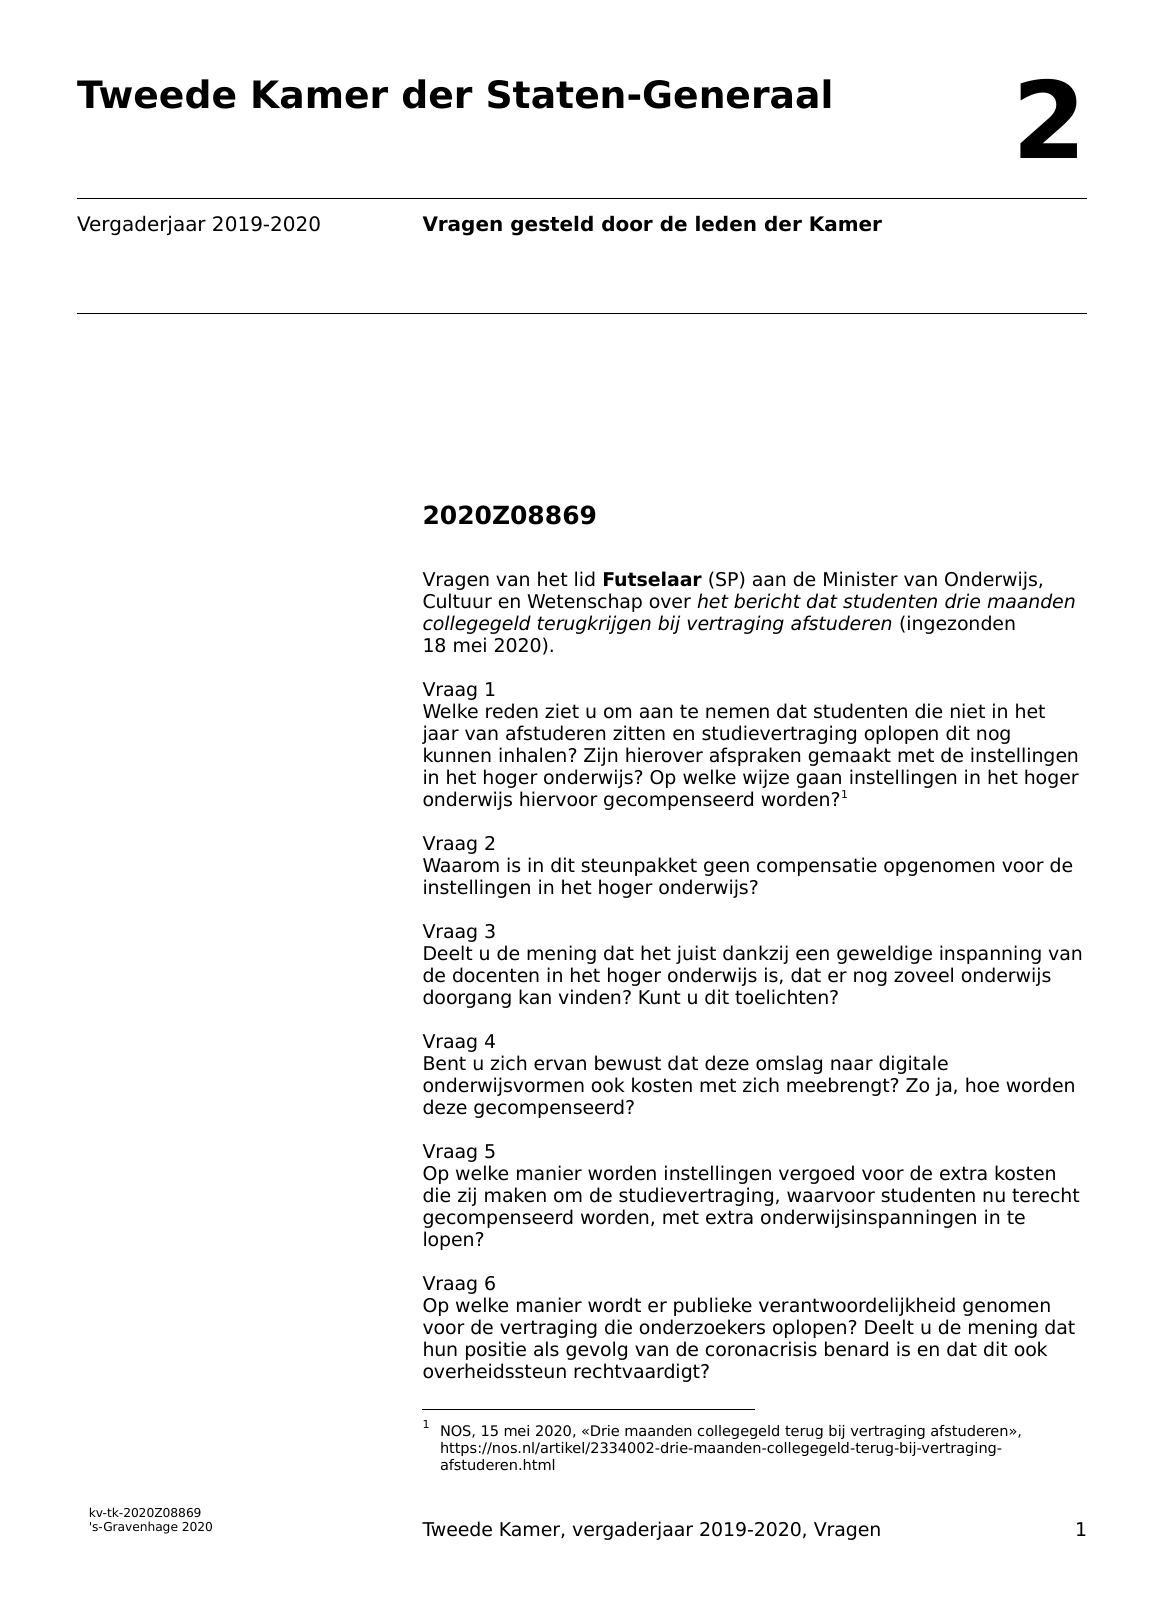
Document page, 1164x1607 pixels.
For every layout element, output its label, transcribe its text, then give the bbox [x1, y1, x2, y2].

text 's-Gravenhage 2020 [88, 1520, 323, 1534]
text 2020Z08869 [422, 501, 1087, 531]
text Bent u zich ervan bewust dat deze omslag naar digitale onderwijsvormen ook kosten met zich meebrengt? Zo ja, hoe worden deze gecompenseerd? [422, 1053, 1087, 1119]
text Vraag 4 [422, 1031, 1087, 1053]
text kv-tk-2020Z08869 [88, 1506, 323, 1520]
text Waarom is in dit steunpakket geen compensatie opgenomen voor de instellingen in het hoger onderwijs? [422, 855, 1087, 899]
text Deelt u de mening dat het juist dankzij een geweldige inspanning van de docenten in het hoger onderwijs is, dat er nog zoveel onderwijs doorgang kan vinden? Kunt u dit toelichten? [422, 943, 1087, 1009]
text Vragen van het lid Futselaar (SP) aan de Minister van Onderwijs, Cultuur en Wetenschap over het bericht dat studenten drie maanden collegegeld terugkrijgen bij vertraging afstuderen (ingezonden 18 mei 2020). [422, 569, 1087, 657]
text Vraag 1 [422, 679, 1087, 701]
text Vraag 6 [422, 1273, 1087, 1295]
text Op welke manier worden instellingen vergoed voor de extra kosten die zij maken om de studievertraging, waarvoor studenten nu terecht gecompenseerd worden, met extra onderwijsinspanningen in te lopen? [422, 1163, 1087, 1251]
text Vraag 5 [422, 1141, 1087, 1163]
text Welke reden ziet u om aan te nemen dat studenten die niet in het jaar van afstuderen zitten en studievertraging oplopen dit nog kunnen inhalen? Zijn hierover afspraken gemaakt met de instellingen in het hoger onderwijs? Op welke wijze gaan instellingen in het hoger onderwijs hiervoor gecompenseerd worden? [422, 701, 1087, 811]
table_cell Vergaderjaar 2019-2020 [77, 199, 422, 313]
text Op welke manier wordt er publieke verantwoordelijkheid genomen voor de vertraging die onderzoekers oplopen? Deelt u de mening dat hun positie als gevolg van de coronacrisis benard is en dat dit ook overheidssteun rechtvaardigt? [422, 1295, 1087, 1383]
table_cell Vragen gesteld door de leden der Kamer [422, 199, 1087, 313]
text NOS, 15 mei 2020, «Drie maanden collegegeld terug bij vertraging afstuderen», https://nos.nl/artikel/2334002-drie-maanden-collegegeld-terug-bij-vertraging-afstuderen.html [422, 1418, 1087, 1474]
table_header 2 [886, 59, 1087, 198]
text Vraag 2 [422, 833, 1087, 855]
text Vraag 3 [422, 921, 1087, 943]
table_header Tweede Kamer der Staten-Generaal [77, 59, 886, 198]
